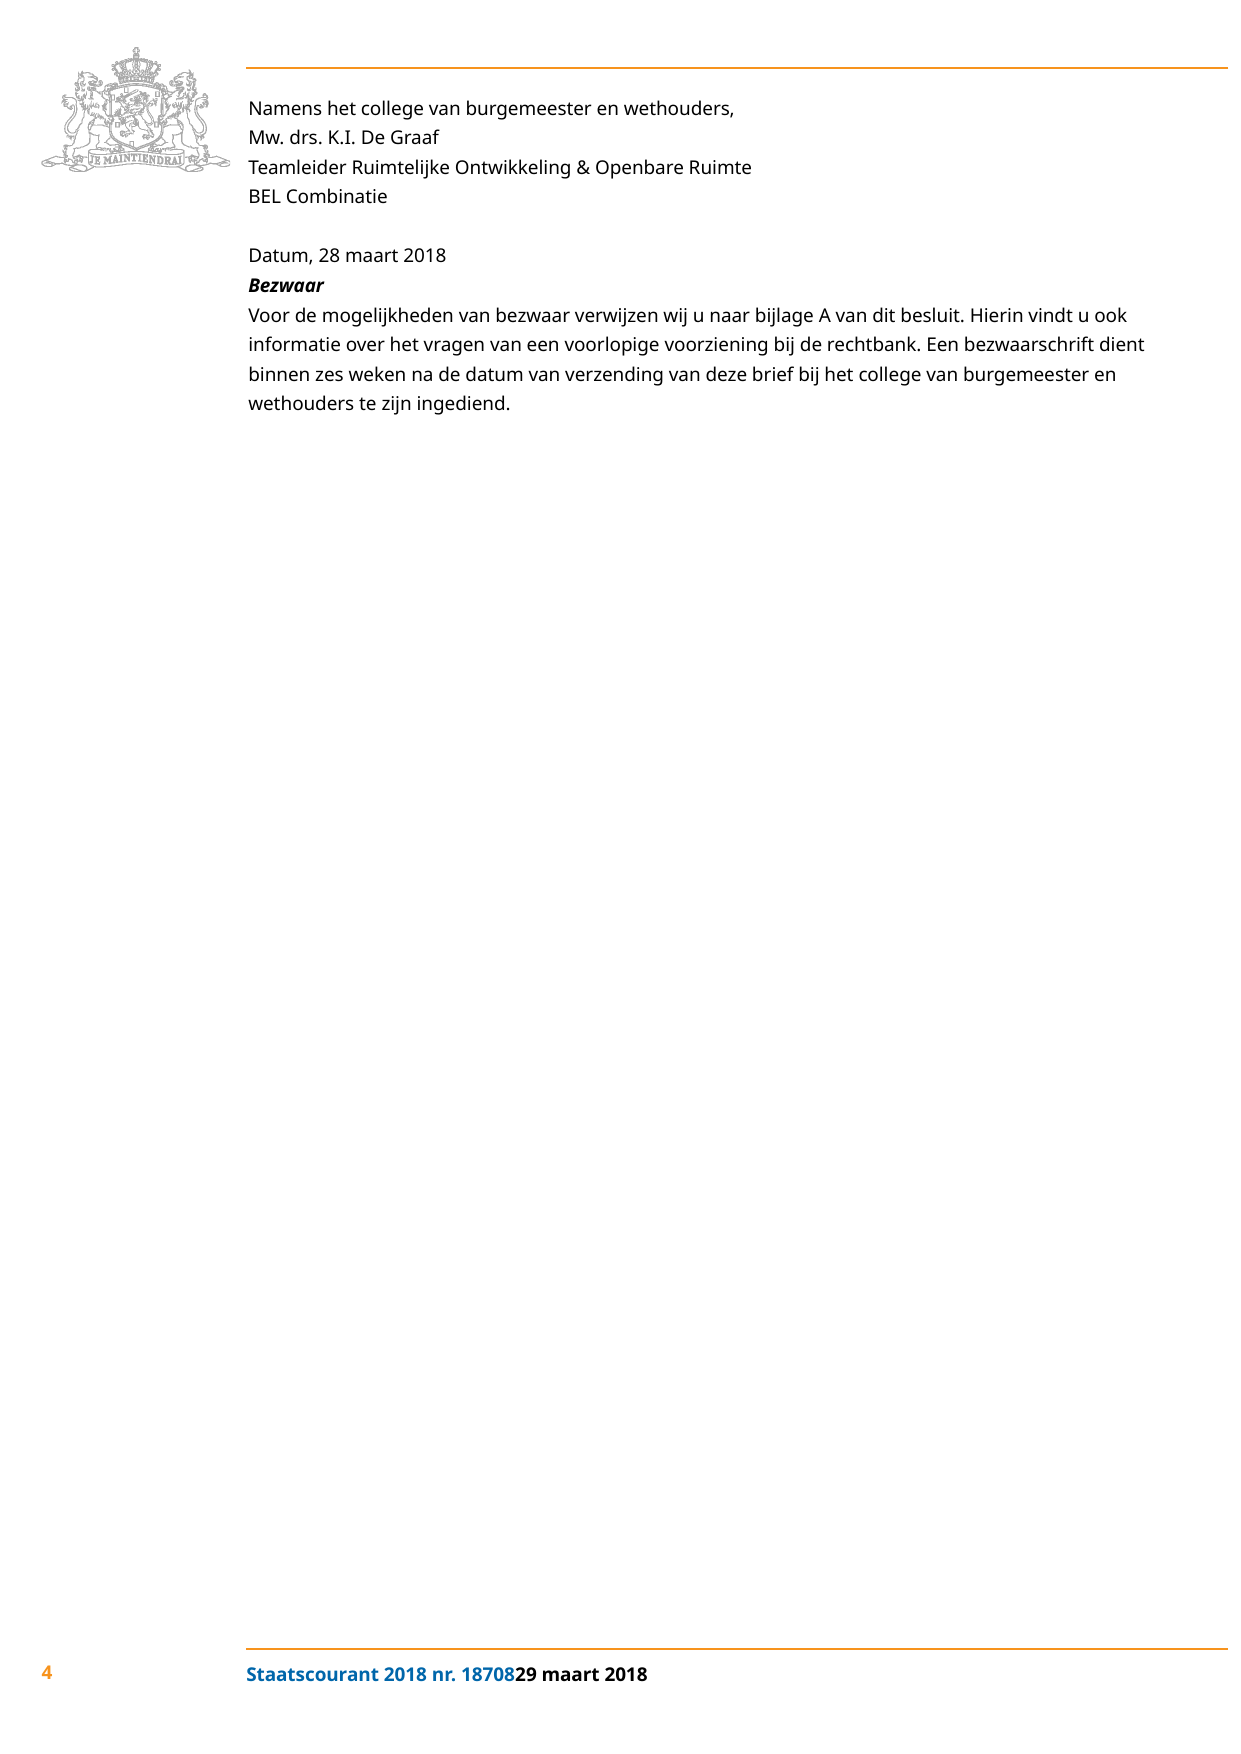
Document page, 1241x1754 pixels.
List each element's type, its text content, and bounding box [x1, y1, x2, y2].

text Voor de mogelijkheden van bezwaar verwijzen wij u naar bijlage A van dit besluit. Hierin vindt u ook informatie over het vragen van een voorlopige voorziening bij de rechtbank. Een bezwaarschrift dient binnen zes weken na de datum van verzending van deze brief bij het college van burgemeester en wethouders te zijn ingediend. [248, 302, 1152, 416]
text Bezwaar [248, 272, 1152, 298]
text Teamleider Ruimtelijke Ontwikkeling & Openbare Ruimte [248, 154, 1152, 180]
text Datum, 28 maart 2018 [248, 243, 1152, 268]
text Mw. drs. K.I. De Graaf [248, 124, 1152, 150]
picture [41, 47, 231, 172]
text Namens het college van burgemeester en wethouders, [248, 95, 1152, 121]
text BEL Combinatie [248, 183, 1152, 209]
